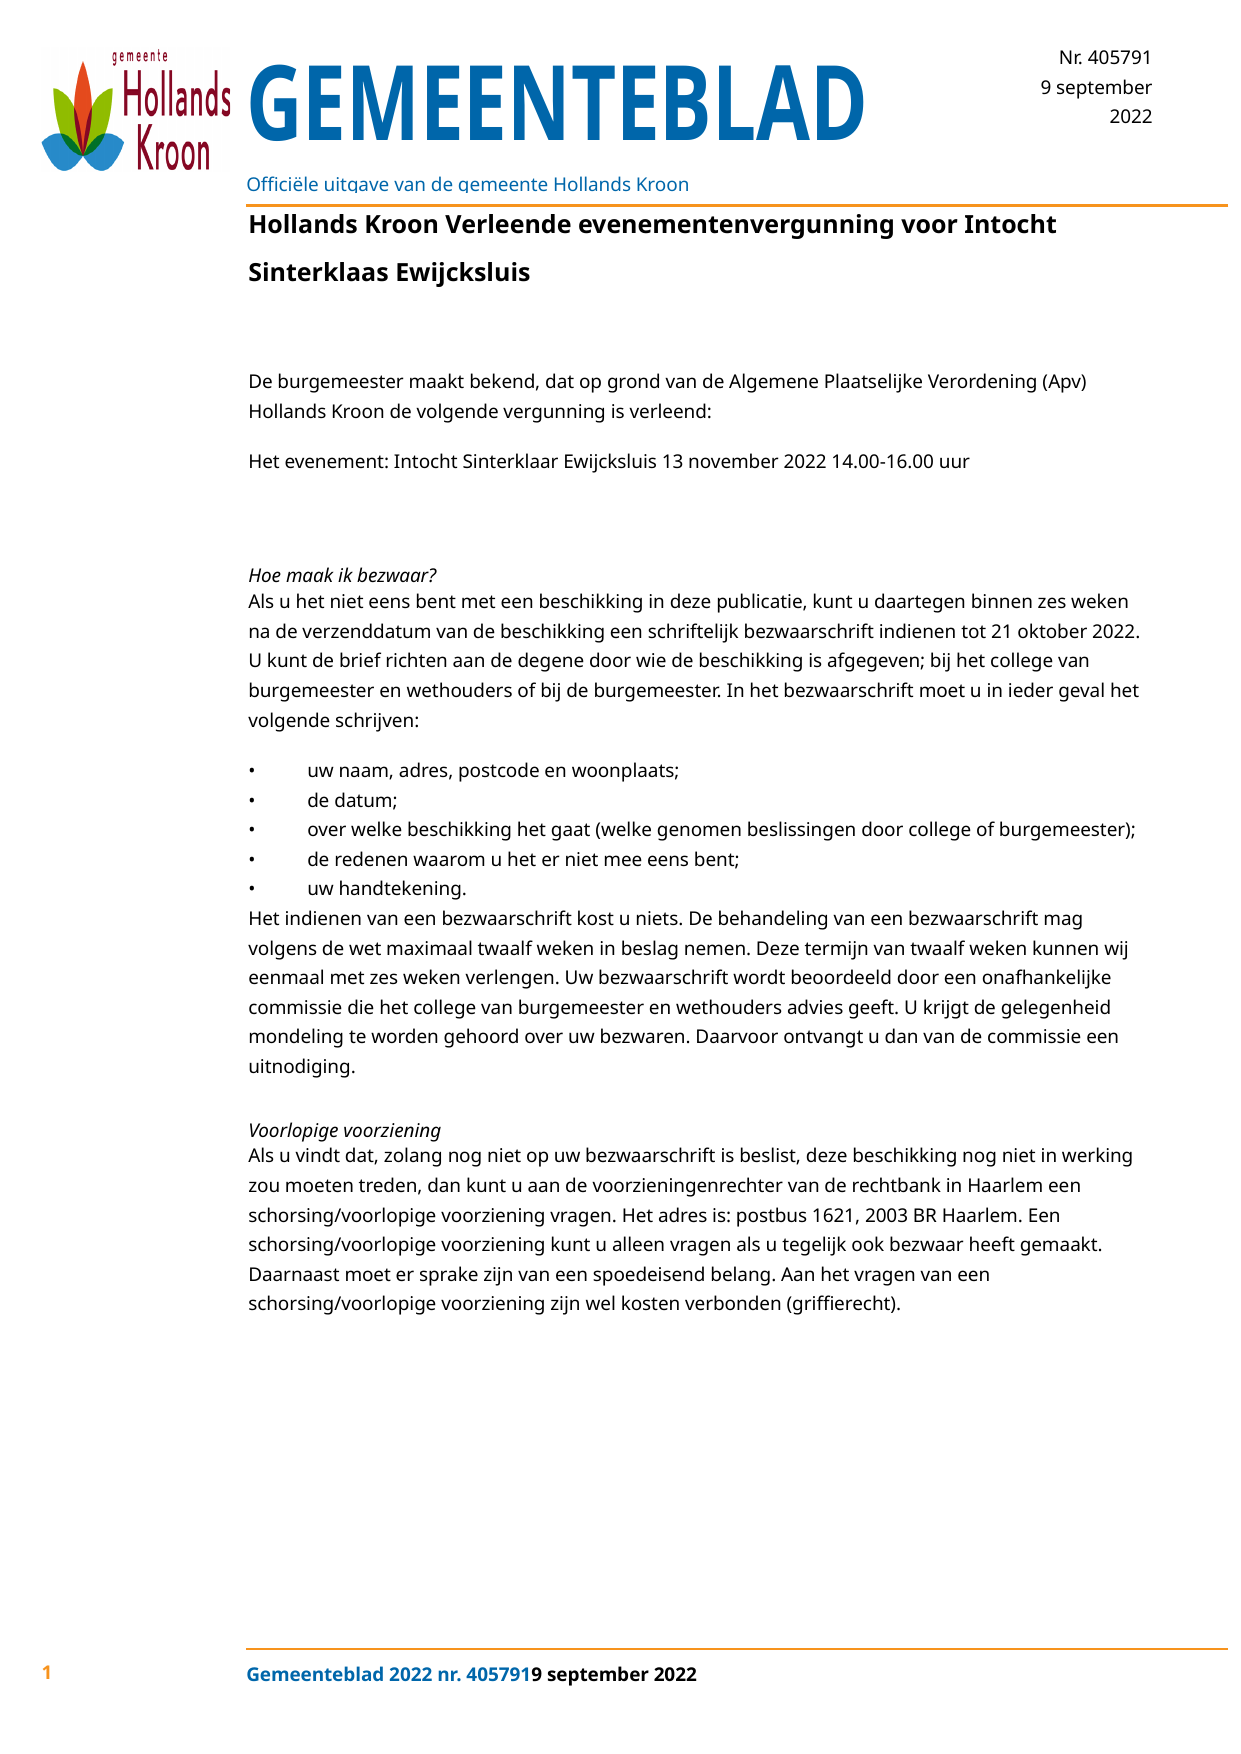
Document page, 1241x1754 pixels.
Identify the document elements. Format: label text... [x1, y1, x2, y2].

text De burgemeester maakt bekend, dat op grond van de Algemene Plaatselijke Verordening (Apv) Hollands Kroon de volgende vergunning is verleend: [248, 368, 1152, 424]
text Hoe maak ik bezwaar? [248, 563, 1152, 588]
text Voorlopige voorziening [248, 1117, 1152, 1143]
list uw naam, adres, postcode en woonplaats; [248, 757, 1152, 783]
list over welke beschikking het gaat (welke genomen beslissingen door college of burgemeester); [248, 816, 1152, 842]
list uw handtekening. [248, 876, 1152, 901]
list de datum; [248, 787, 1152, 812]
text Als u het niet eens bent met een beschikking in deze publicatie, kunt u daartegen binnen zes weken na de verzenddatum van de beschikking een schriftelijk bezwaarschrift indienen tot 21 oktober 2022. U kunt de brief richten aan de degene door wie de beschikking is afgegeven; bij het college van burgemeester en wethouders of bij de burgemeester. In het bezwaarschrift moet u in ieder geval het volgende schrijven: [248, 588, 1152, 732]
picture [41, 47, 231, 172]
text Hollands Kroon Verleende evenementenvergunning voor Intocht Sinterklaas Ewijcksluis [248, 207, 1152, 288]
text Als u vindt dat, zolang nog niet op uw bezwaarschrift is beslist, deze beschikking nog niet in werking zou moeten treden, dan kunt u aan de voorzieningenrechter van de rechtbank in Haarlem een schorsing/voorlopige voorziening vragen. Het adres is: postbus 1621, 2003 BR Haarlem. Een schorsing/voorlopige voorziening kunt u alleen vragen als u tegelijk ook bezwaar heeft gemaakt. Daarnaast moet er sprake zijn van een spoedeisend belang. Aan het vragen van een schorsing/voorlopige voorziening zijn wel kosten verbonden (griffierecht). [248, 1143, 1152, 1316]
text Het evenement: Intocht Sinterklaar Ewijcksluis 13 november 2022 14.00-16.00 uur [248, 448, 1152, 474]
list de redenen waarom u het er niet mee eens bent; [248, 846, 1152, 872]
text Het indienen van een bezwaarschrift kost u niets. De behandeling van een bezwaarschrift mag volgens de wet maximaal twaalf weken in beslag nemen. Deze termijn van twaalf weken kunnen wij eenmaal met zes weken verlengen. Uw bezwaarschrift wordt beoordeeld door een onafhankelijke commissie die het college van burgemeester en wethouders advies geeft. U krijgt de gelegenheid mondeling te worden gehoord over uw bezwaren. Daarvoor ontvangt u dan van de commissie een uitnodiging. [248, 905, 1152, 1079]
